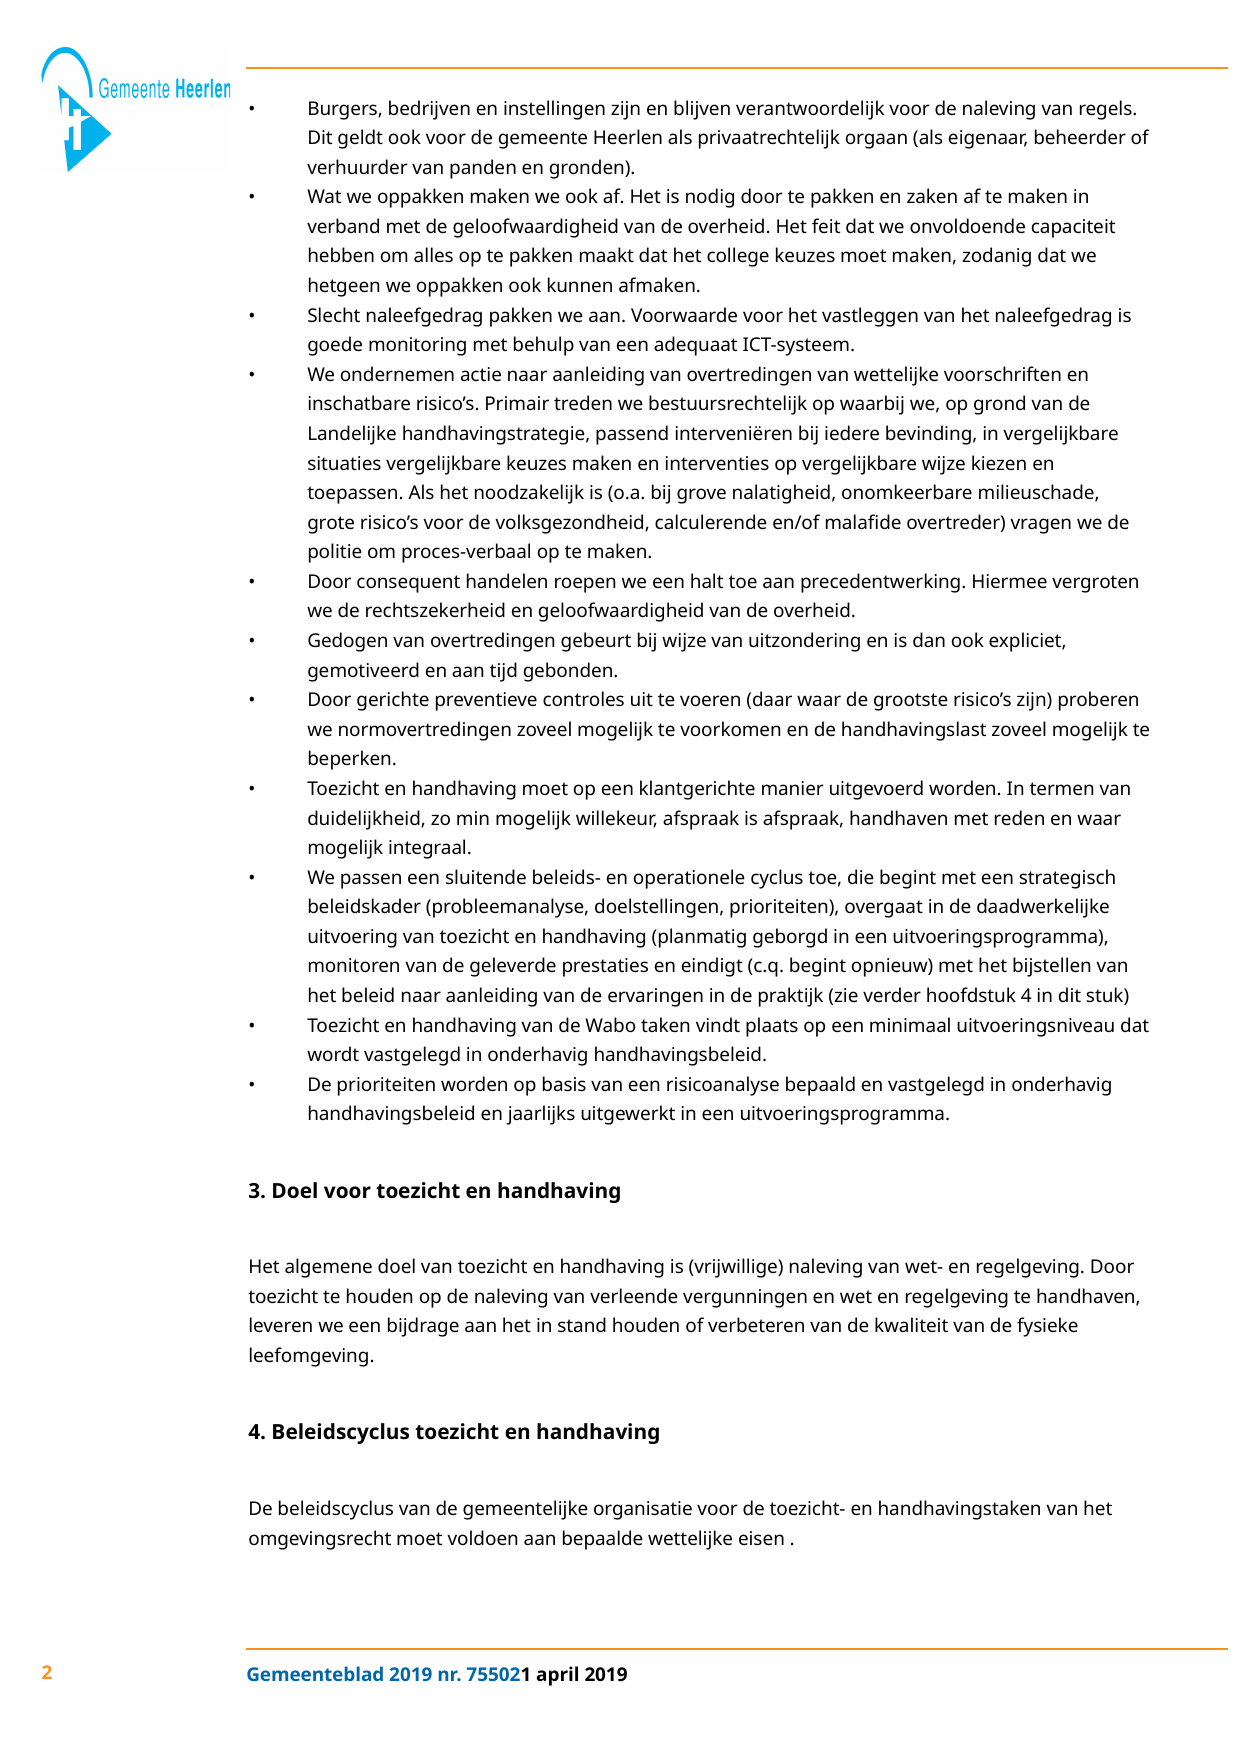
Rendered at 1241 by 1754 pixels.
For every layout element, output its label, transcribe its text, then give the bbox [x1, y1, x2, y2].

text Het algemene doel van toezicht en handhaving is (vrijwillige) naleving van wet- en regelgeving. Door toezicht te houden op de naleving van verleende vergunningen en wet en regelgeving te handhaven, leveren we een bijdrage aan het in stand houden of verbeteren van de kwaliteit van de fysieke leefomgeving. [248, 1253, 1152, 1368]
list We ondernemen actie naar aanleiding van overtredingen van wettelijke voorschriften en inschatbare risico’s. Primair treden we bestuursrechtelijk op waarbij we, op grond van de Landelijke handhavingstrategie, passend interveniëren bij iedere bevinding, in vergelijkbare situaties vergelijkbare keuzes maken en interventies op vergelijkbare wijze kiezen en toepassen. Als het noodzakelijk is (o.a. bij grove nalatigheid, onomkeerbare milieuschade, grote risico’s voor de volksgezondheid, calculerende en/of malafide overtreder) vragen we de politie om proces-verbaal op te maken. [248, 361, 1152, 564]
text 4. Beleidscyclus toezicht en handhaving [248, 1417, 1152, 1446]
list Toezicht en handhaving van de Wabo taken vindt plaats op een minimaal uitvoeringsniveau dat wordt vastgelegd in onderhavig handhavingsbeleid. [248, 1012, 1152, 1067]
list Slecht naleefgedrag pakken we aan. Voorwaarde voor het vastleggen van het naleefgedrag is goede monitoring met behulp van een adequaat ICT-systeem. [248, 302, 1152, 357]
list De prioriteiten worden op basis van een risicoanalyse bepaald en vastgelegd in onderhavig handhavingsbeleid en jaarlijks uitgewerkt in een uitvoeringsprogramma. [248, 1071, 1152, 1126]
text 3. Doel voor toezicht en handhaving [248, 1176, 1152, 1204]
list Toezicht en handhaving moet op een klantgerichte manier uitgevoerd worden. In termen van duidelijkheid, zo min mogelijk willekeur, afspraak is afspraak, handhaven met reden en waar mogelijk integraal. [248, 775, 1152, 860]
picture [41, 47, 231, 172]
list Door gerichte preventieve controles uit te voeren (daar waar de grootste risico’s zijn) proberen we normovertredingen zoveel mogelijk te voorkomen en de handhavingslast zoveel mogelijk te beperken. [248, 686, 1152, 771]
text De beleidscyclus van de gemeentelijke organisatie voor de toezicht- en handhavingstaken van het omgevingsrecht moet voldoen aan bepaalde wettelijke eisen . [248, 1495, 1152, 1551]
list Burgers, bedrijven en instellingen zijn en blijven verantwoordelijk voor de naleving van regels. Dit geldt ook voor de gemeente Heerlen als privaatrechtelijk orgaan (als eigenaar, beheerder of verhuurder van panden en gronden). [248, 95, 1152, 180]
list We passen een sluitende beleids- en operationele cyclus toe, die begint met een strategisch beleidskader (probleemanalyse, doelstellingen, prioriteiten), overgaat in de daadwerkelijke uitvoering van toezicht en handhaving (planmatig geborgd in een uitvoeringsprogramma), monitoren van de geleverde prestaties en eindigt (c.q. begint opnieuw) met het bijstellen van het beleid naar aanleiding van de ervaringen in de praktijk (zie verder hoofdstuk 4 in dit stuk) [248, 864, 1152, 1008]
list Door consequent handelen roepen we een halt toe aan precedentwerking. Hiermee vergroten we de rechtszekerheid en geloofwaardigheid van de overheid. [248, 568, 1152, 623]
picture [41, 47, 58, 70]
list Wat we oppakken maken we ook af. Het is nodig door te pakken en zaken af te maken in verband met de geloofwaardigheid van de overheid. Het feit dat we onvoldoende capaciteit hebben om alles op te pakken maakt dat het college keuzes moet maken, zodanig dat we hetgeen we oppakken ook kunnen afmaken. [248, 183, 1152, 298]
list Gedogen van overtredingen gebeurt bij wijze van uitzondering en is dan ook expliciet, gemotiveerd en aan tijd gebonden. [248, 627, 1152, 683]
